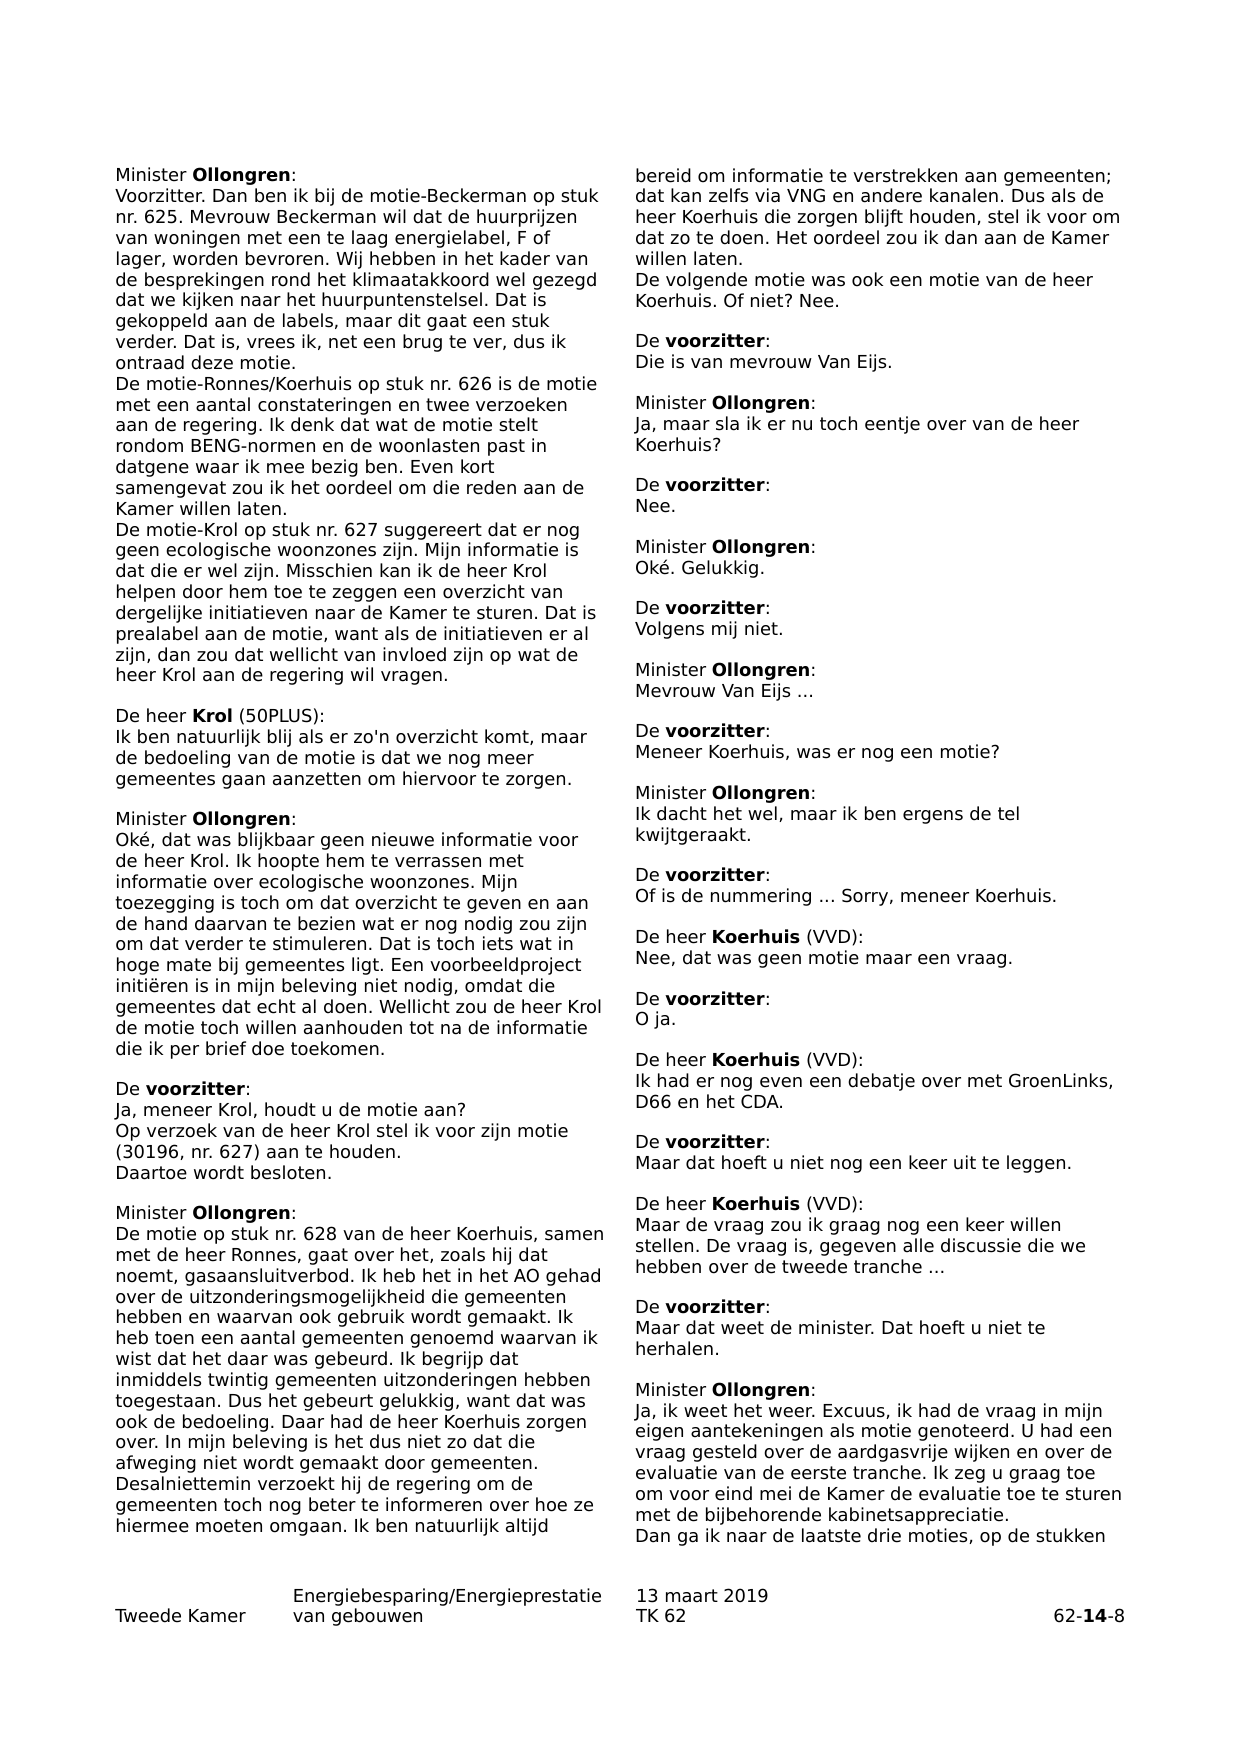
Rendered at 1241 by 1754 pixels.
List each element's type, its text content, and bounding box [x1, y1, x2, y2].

text De voorzitter: [635, 1297, 1125, 1318]
text O ja. [635, 1009, 1125, 1030]
text Minister Ollongren: [635, 537, 1125, 557]
text Minister Ollongren: [635, 1379, 1125, 1400]
text De voorzitter: [635, 988, 1125, 1009]
text De heer Koerhuis (VVD): [635, 927, 1125, 948]
text Oké, dat was blijkbaar geen nieuwe informatie voor de heer Krol. Ik hoopte hem te verrassen met informatie over ecologische woonzones. Mijn toezegging is toch om dat overzicht te geven en aan de hand daarvan te bezien wat er nog nodig zou zijn om dat verder te stimuleren. Dat is toch iets wat in hoge mate bij gemeentes ligt. Een voorbeeldproject initiëren is in mijn beleving niet nodig, omdat die gemeentes dat echt al doen. Wellicht zou de heer Krol de motie toch willen aanhouden tot na de informatie die ik per brief doe toekomen. [115, 830, 605, 1059]
text Oké. Gelukkig. [635, 557, 1125, 578]
text De voorzitter: [115, 1079, 605, 1100]
text Minister Ollongren: [635, 393, 1125, 413]
text Maar de vraag zou ik graag nog een keer willen stellen. De vraag is, gegeven alle discussie die we hebben over de tweede tranche ... [635, 1215, 1125, 1277]
text Meneer Koerhuis, was er nog een motie? [635, 742, 1125, 763]
text De volgende motie was ook een motie van de heer Koerhuis. Of niet? Nee. [635, 269, 1125, 311]
text Nee, dat was geen motie maar een vraag. [635, 948, 1125, 968]
text Volgens mij niet. [635, 619, 1125, 640]
text Ja, meneer Krol, houdt u de motie aan? [115, 1100, 605, 1121]
text Ja, maar sla ik er nu toch eentje over van de heer Koerhuis? [635, 413, 1125, 455]
text De voorzitter: [635, 721, 1125, 742]
text Minister Ollongren: [115, 809, 605, 830]
text Voorzitter. Dan ben ik bij de motie-Beckerman op stuk nr. 625. Mevrouw Beckerman wil dat de huurprijzen van woningen met een te laag energielabel, F of lager, worden bevroren. Wij hebben in het kader van de besprekingen rond het klimaatakkoord wel gezegd dat we kijken naar het huurpuntenstelsel. Dat is gekoppeld aan de labels, maar dit gaat een stuk verder. Dat is, vrees ik, net een brug te ver, dus ik ontraad deze motie. [115, 186, 605, 373]
text Ja, ik weet het weer. Excuus, ik had de vraag in mijn eigen aantekeningen als motie genoteerd. U had een vraag gesteld over de aardgasvrije wijken en over de evaluatie van de eerste tranche. Ik zeg u graag toe om voor eind mei de Kamer de evaluatie toe te sturen met de bijbehorende kabinetsappreciatie. [635, 1400, 1125, 1525]
text Op verzoek van de heer Krol stel ik voor zijn motie (30196, nr. 627) aan te houden. [115, 1121, 605, 1162]
text De heer Krol (50PLUS): [115, 706, 605, 727]
text Ik ben natuurlijk blij als er zo'n overzicht komt, maar de bedoeling van de motie is dat we nog meer gemeentes gaan aanzetten om hiervoor te zorgen. [115, 727, 605, 789]
text Minister Ollongren: [115, 165, 605, 186]
text Mevrouw Van Eijs ... [635, 681, 1125, 701]
text Of is de nummering ... Sorry, meneer Koerhuis. [635, 886, 1125, 907]
text Dan ga ik naar de laatste drie moties, op de stukken [635, 1525, 1125, 1546]
text Minister Ollongren: [635, 783, 1125, 804]
text De voorzitter: [635, 1132, 1125, 1153]
text De heer Koerhuis (VVD): [635, 1194, 1125, 1215]
text De voorzitter: [635, 475, 1125, 496]
text Maar dat weet de minister. Dat hoeft u niet te herhalen. [635, 1318, 1125, 1359]
text De motie-Ronnes/Koerhuis op stuk nr. 626 is de motie met een aantal constateringen en twee verzoeken aan de regering. Ik denk dat wat de motie stelt rondom BENG-normen en de woonlasten past in datgene waar ik mee bezig ben. Even kort samengevat zou ik het oordeel om die reden aan de Kamer willen laten. [115, 373, 605, 519]
text De heer Koerhuis (VVD): [635, 1050, 1125, 1071]
text Ik had er nog even een debatje over met GroenLinks, D66 en het CDA. [635, 1071, 1125, 1112]
text De motie op stuk nr. 628 van de heer Koerhuis, samen met de heer Ronnes, gaat over het, zoals hij dat noemt, gasaansluitverbod. Ik heb het in het AO gehad over de uitzonderingsmogelijkheid die gemeenten hebben en waarvan ook gebruik wordt gemaakt. Ik heb toen een aantal gemeenten genoemd waarvan ik wist dat het daar was gebeurd. Ik begrijp dat inmiddels twintig gemeenten uitzonderingen hebben toegestaan. Dus het gebeurt gelukkig, want dat was ook de bedoeling. Daar had de heer Koerhuis zorgen over. In mijn beleving is het dus niet zo dat die afweging niet wordt gemaakt door gemeenten. Desalniettemin verzoekt hij de regering om de gemeenten toch nog beter te informeren over hoe ze hiermee moeten omgaan. Ik ben natuurlijk altijd [115, 1224, 605, 1536]
text De voorzitter: [635, 331, 1125, 352]
text bereid om informatie te verstrekken aan gemeenten; dat kan zelfs via VNG en andere kanalen. Dus als de heer Koerhuis die zorgen blijft houden, stel ik voor om dat zo te doen. Het oordeel zou ik dan aan de Kamer willen laten. [635, 165, 1125, 269]
text Daartoe wordt besloten. [115, 1162, 605, 1183]
text Nee. [635, 496, 1125, 517]
text Minister Ollongren: [115, 1203, 605, 1224]
text Minister Ollongren: [635, 660, 1125, 681]
text Die is van mevrouw Van Eijs. [635, 352, 1125, 373]
text De motie-Krol op stuk nr. 627 suggereert dat er nog geen ecologische woonzones zijn. Mijn informatie is dat die er wel zijn. Misschien kan ik de heer Krol helpen door hem toe te zeggen een overzicht van dergelijke initiatieven naar de Kamer te sturen. Dat is prealabel aan de motie, want als de initiatieven er al zijn, dan zou dat wellicht van invloed zijn op wat de heer Krol aan de regering wil vragen. [115, 519, 605, 686]
text Ik dacht het wel, maar ik ben ergens de tel kwijtgeraakt. [635, 804, 1125, 845]
text De voorzitter: [635, 865, 1125, 886]
text De voorzitter: [635, 598, 1125, 619]
text Maar dat hoeft u niet nog een keer uit te leggen. [635, 1153, 1125, 1174]
